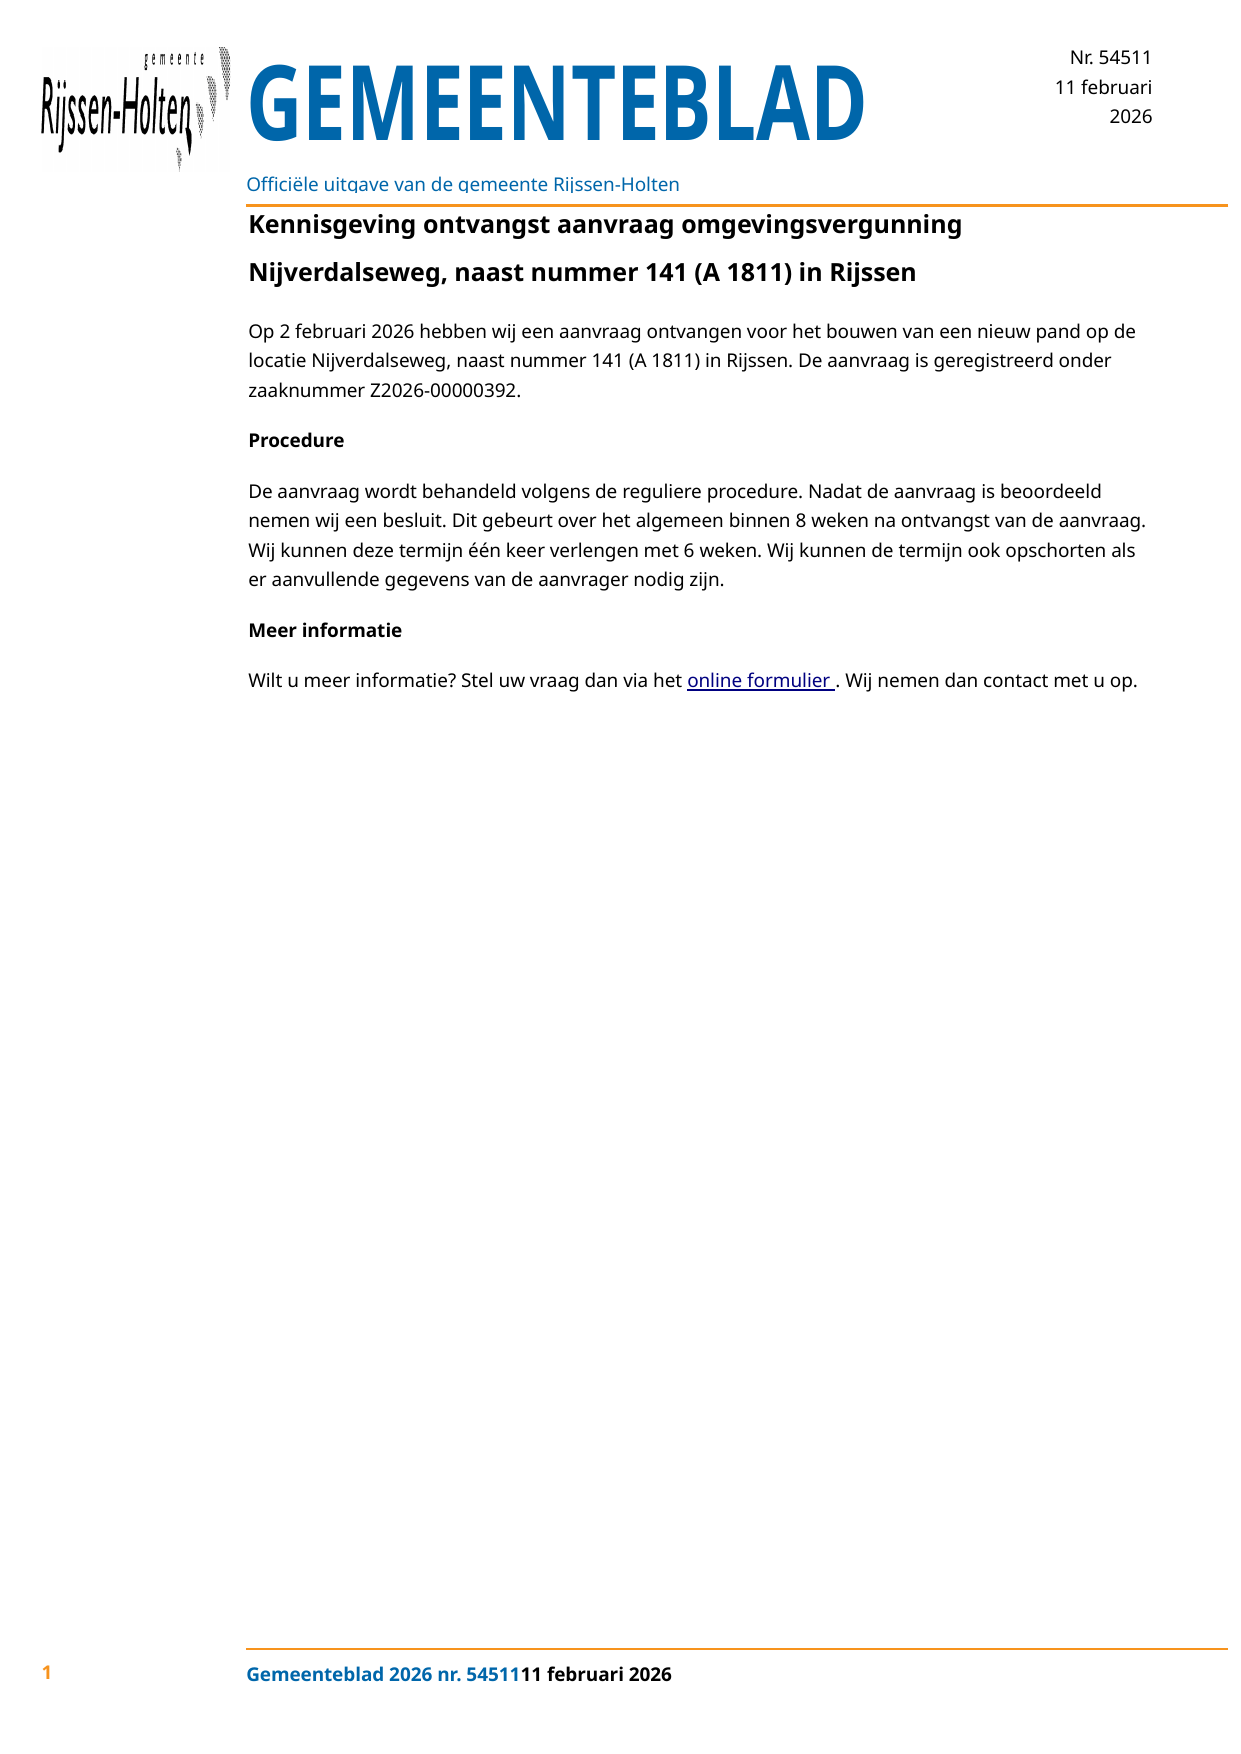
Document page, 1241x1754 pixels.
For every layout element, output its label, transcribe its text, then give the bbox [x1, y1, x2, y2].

text Wilt u meer informatie? Stel uw vraag dan via het online formulier . Wij nemen dan contact met u op. [248, 667, 1152, 693]
text Meer informatie [248, 617, 1152, 643]
text Kennisgeving ontvangst aanvraag omgevingsvergunning Nijverdalseweg, naast nummer 141 (A 1811) in Rijssen [248, 207, 1152, 288]
text Procedure [248, 427, 1152, 453]
text De aanvraag wordt behandeld volgens de reguliere procedure. Nadat de aanvraag is beoordeeld nemen wij een besluit. Dit gebeurt over het algemeen binnen 8 weken na ontvangst van de aanvraag. Wij kunnen deze termijn één keer verlengen met 6 weken. Wij kunnen de termijn ook opschorten als er aanvullende gegevens van de aanvrager nodig zijn. [248, 478, 1152, 592]
text Op 2 februari 2026 hebben wij een aanvraag ontvangen voor het bouwen van een nieuw pand op de locatie Nijverdalseweg, naast nummer 141 (A 1811) in Rijssen. De aanvraag is geregistreerd onder zaaknummer Z2026-00000392. [248, 318, 1152, 403]
picture [41, 47, 231, 172]
